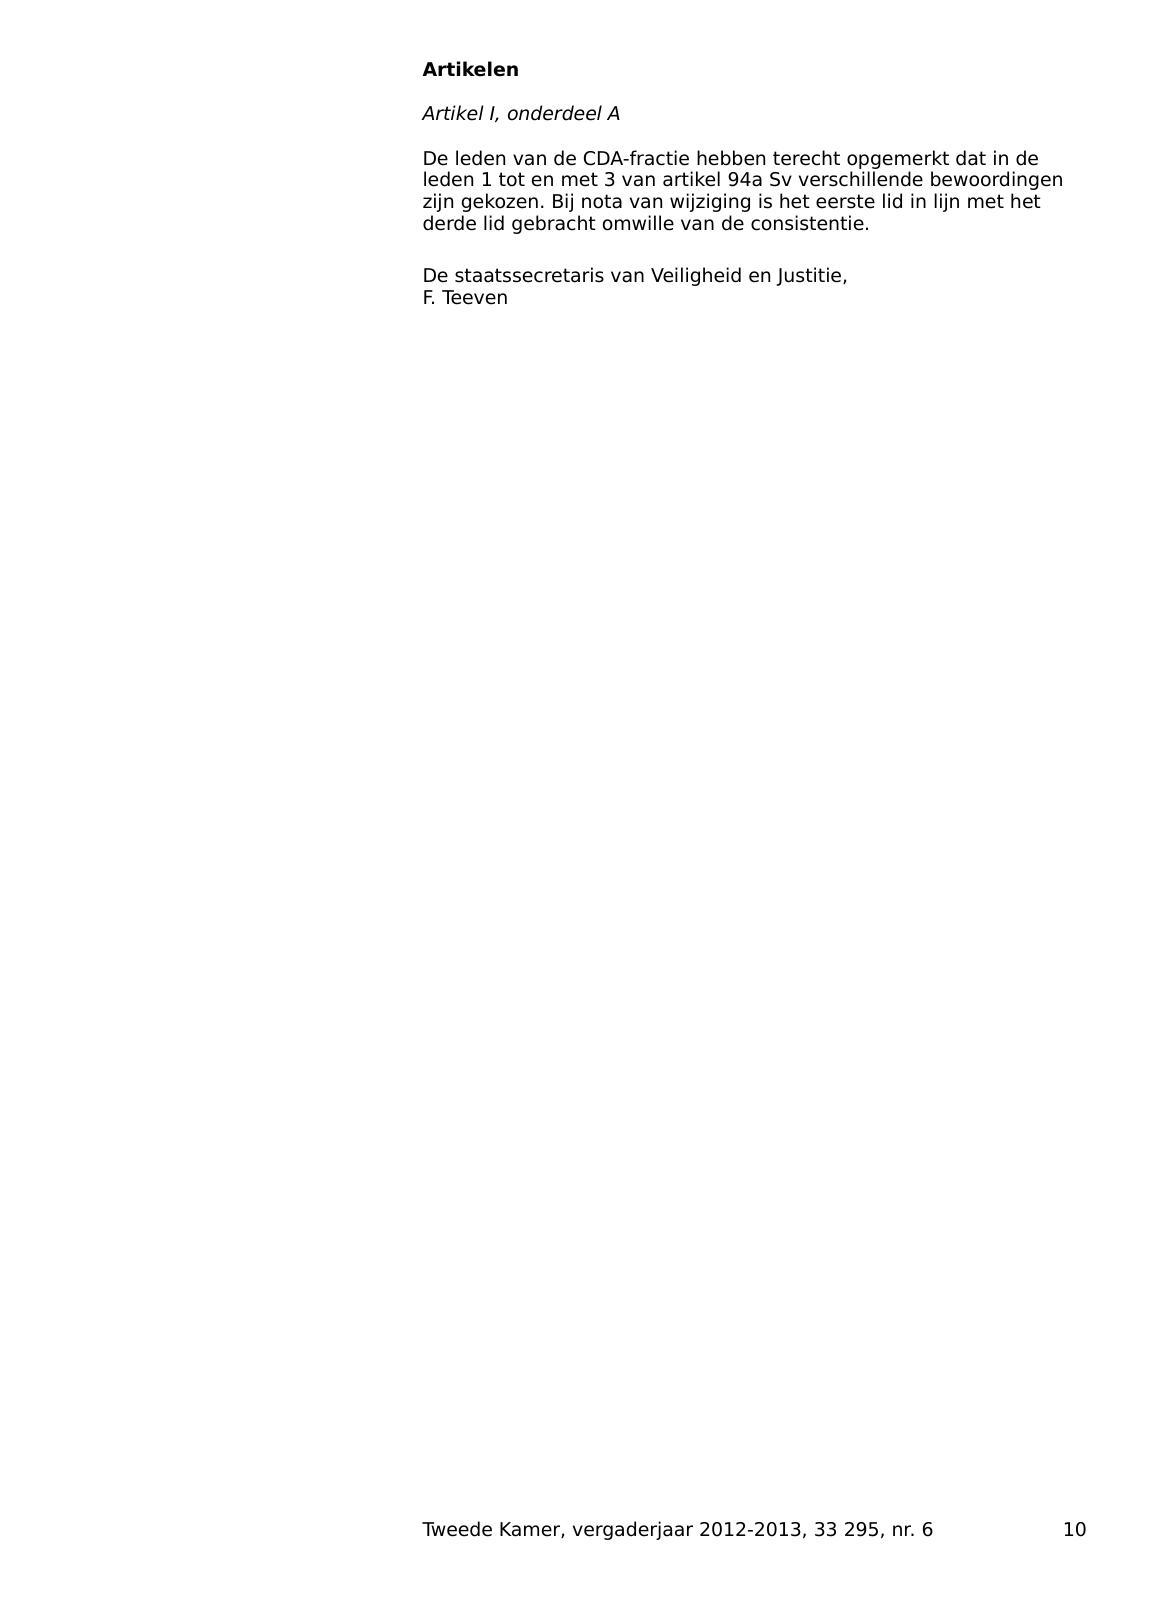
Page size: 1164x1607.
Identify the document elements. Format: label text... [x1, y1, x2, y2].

subtitle Artikelen [422, 59, 1087, 81]
text De leden van de CDA-fractie hebben terecht opgemerkt dat in de leden 1 tot en met 3 van artikel 94a Sv verschillende bewoordingen zijn gekozen. Bij nota van wijziging is het eerste lid in lijn met het derde lid gebracht omwille van de consistentie. [422, 147, 1087, 235]
subtitle Artikel I, onderdeel A [422, 103, 1087, 125]
text De staatssecretaris van Veiligheid en Justitie, F. Teeven [422, 265, 1087, 309]
